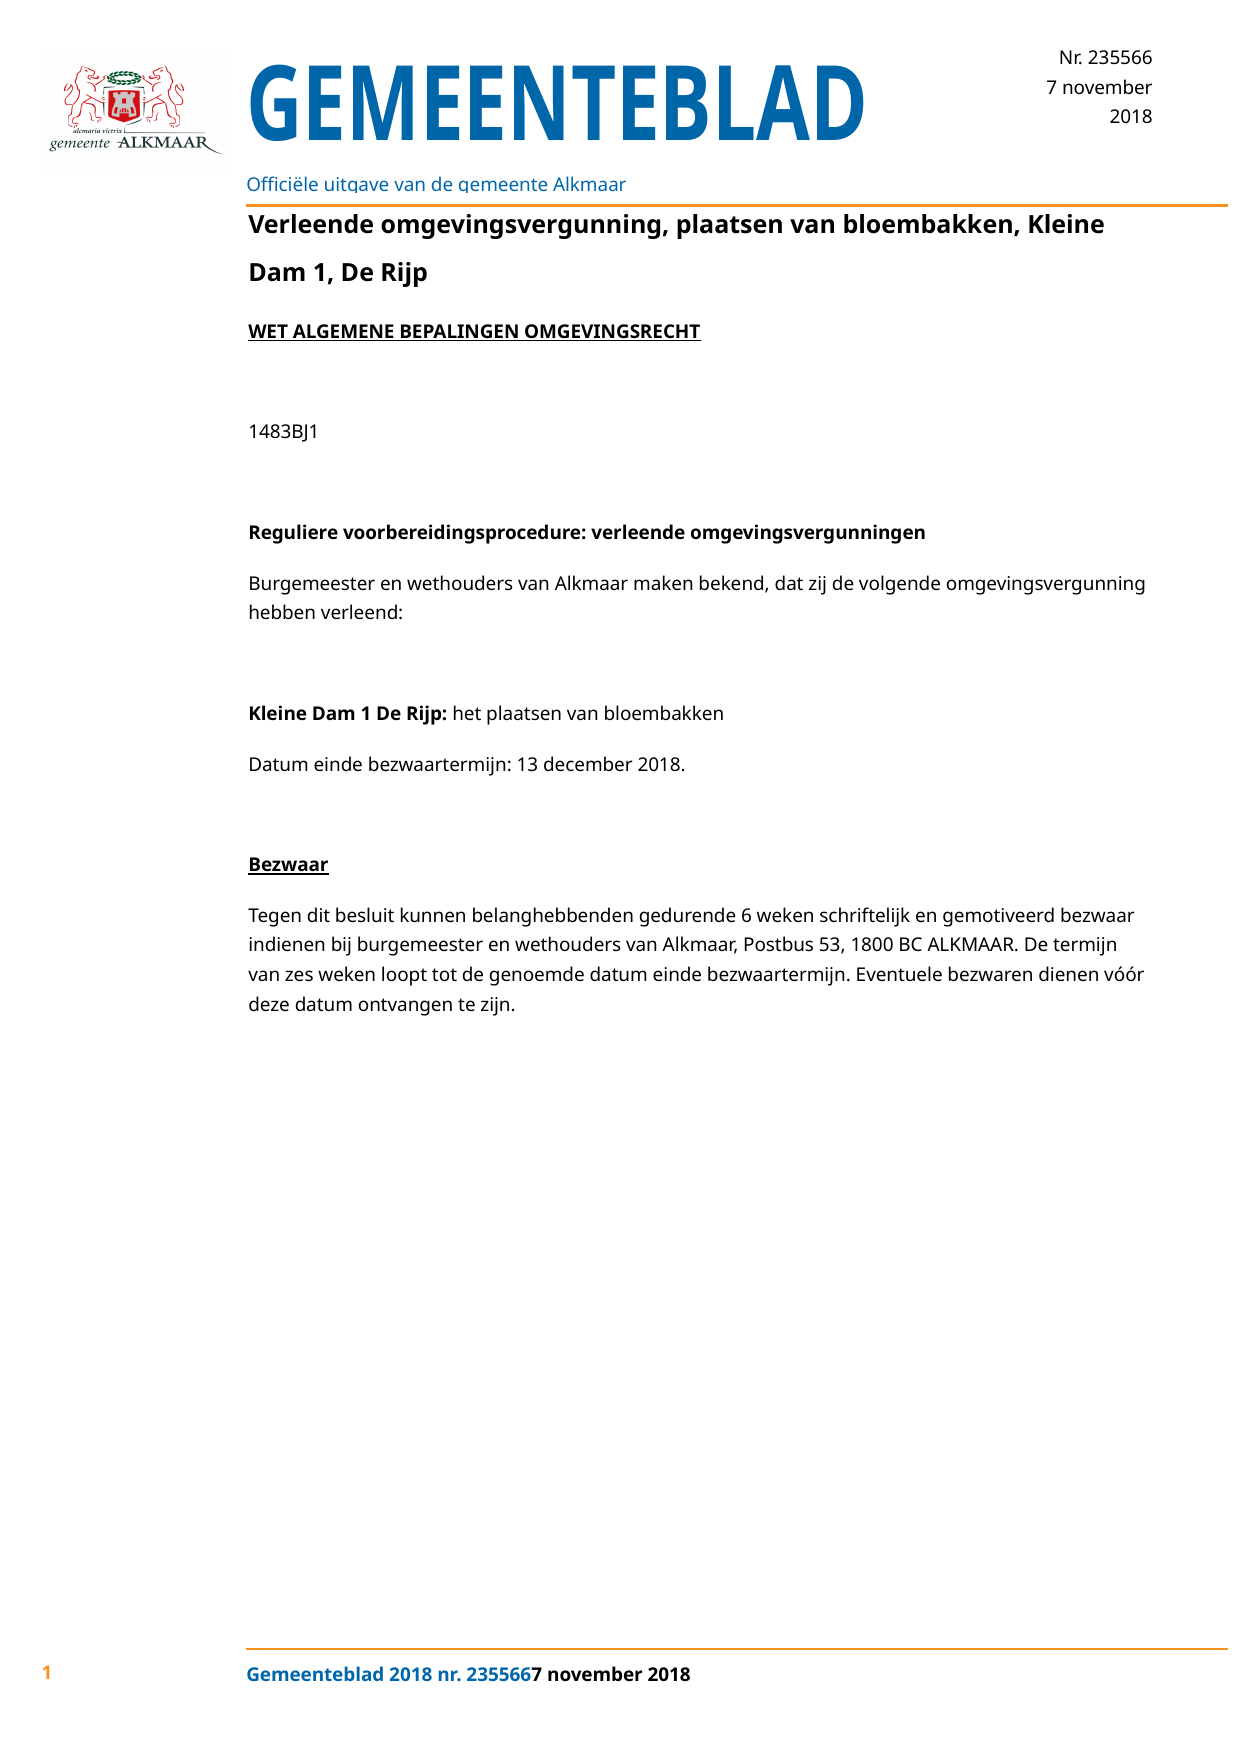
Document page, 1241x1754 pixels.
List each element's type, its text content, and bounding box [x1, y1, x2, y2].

text Kleine Dam 1 De Rijp: het plaatsen van bloembakken [248, 700, 1152, 726]
text Datum einde bezwaartermijn: 13 december 2018. [248, 751, 1152, 777]
text WET ALGEMENE BEPALINGEN OMGEVINGSRECHT [248, 318, 1152, 344]
text Bezwaar [248, 852, 1152, 877]
text Burgemeester en wethouders van Alkmaar maken bekend, dat zij de volgende omgevingsvergunning hebben verleend: [248, 570, 1152, 625]
picture [41, 47, 231, 172]
text Reguliere voorbereidingsprocedure: verleende omgevingsvergunningen [248, 519, 1152, 545]
text 1483BJ1 [248, 419, 1152, 444]
text Verleende omgevingsvergunning, plaatsen van bloembakken, Kleine Dam 1, De Rijp [248, 207, 1152, 288]
text Tegen dit besluit kunnen belanghebbenden gedurende 6 weken schriftelijk en gemotiveerd bezwaar indienen bij burgemeester en wethouders van Alkmaar, Postbus 53, 1800 BC ALKMAAR. De termijn van zes weken loopt tot de genoemde datum einde bezwaartermijn. Eventuele bezwaren dienen vóór deze datum ontvangen te zijn. [248, 902, 1152, 1017]
